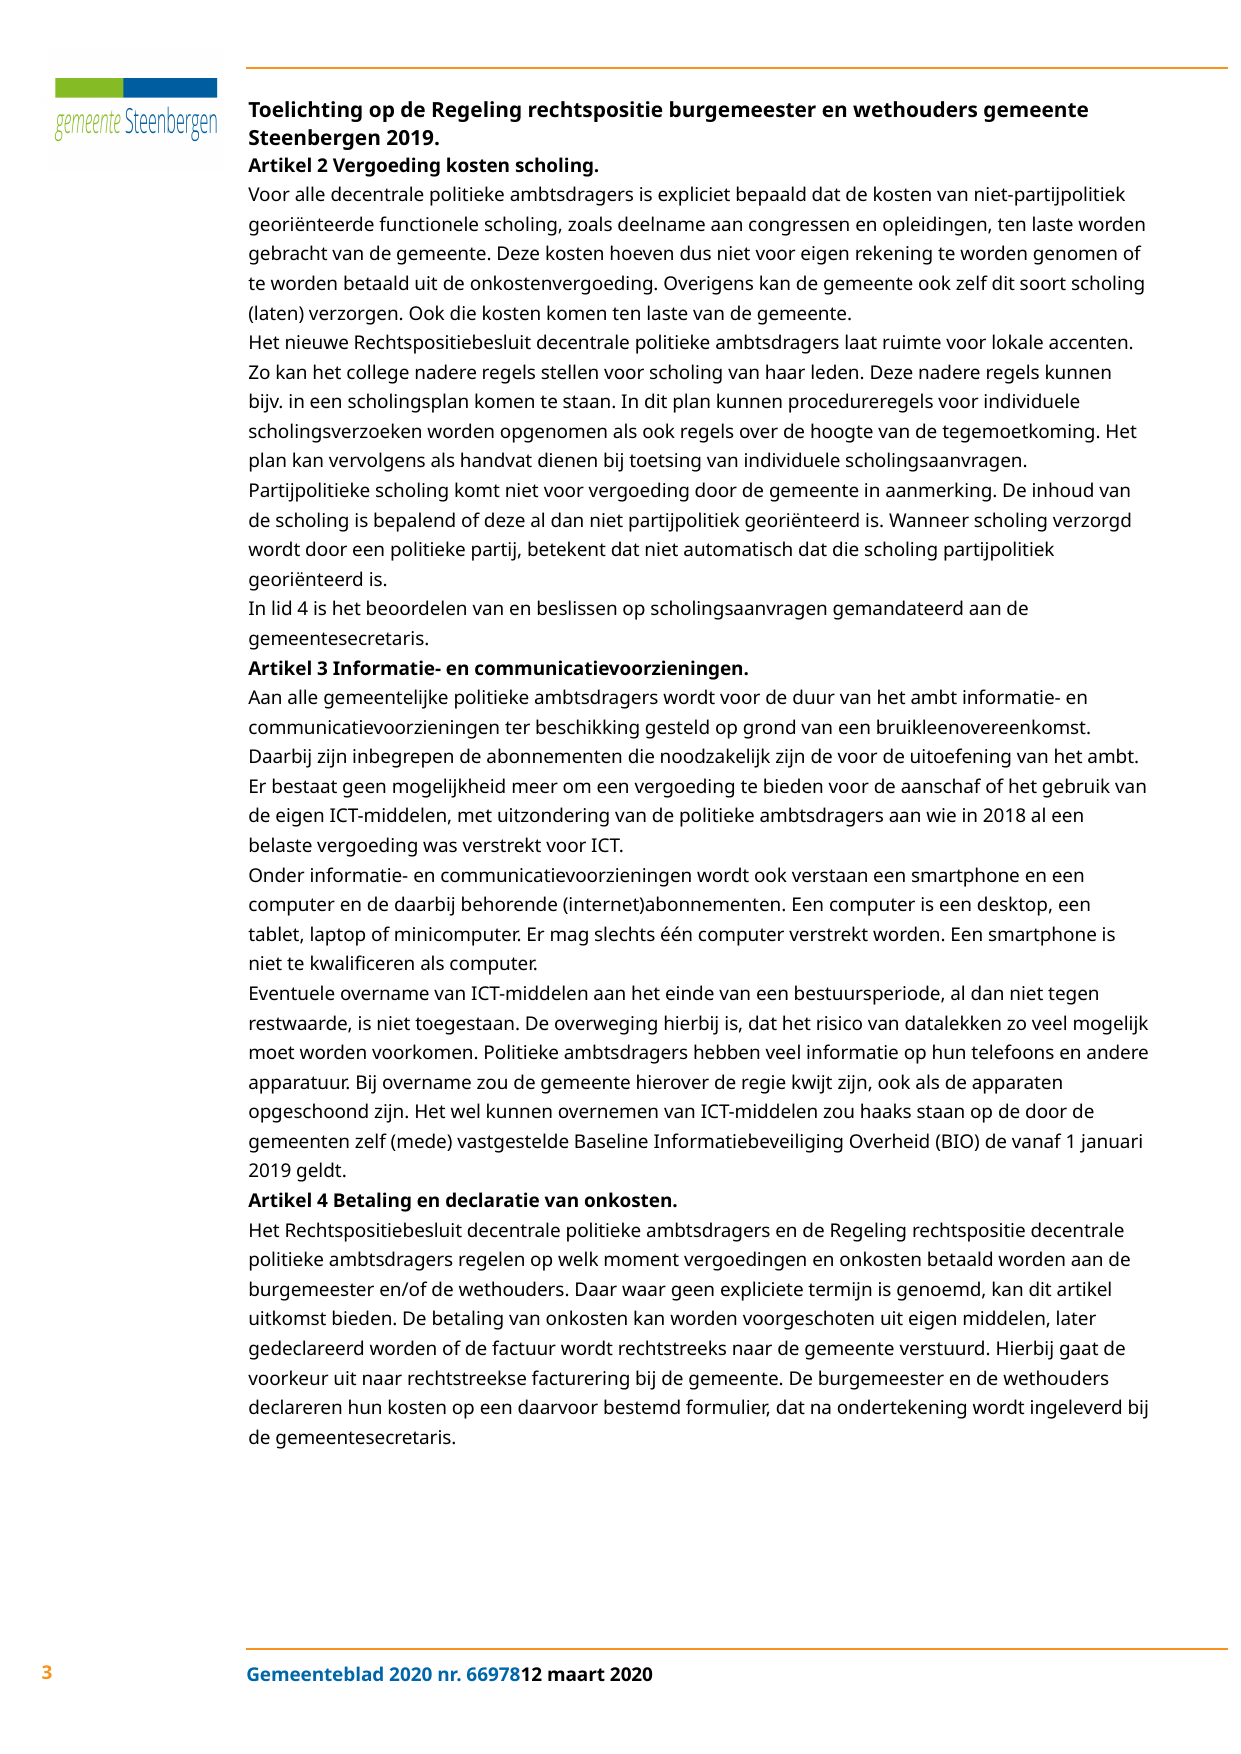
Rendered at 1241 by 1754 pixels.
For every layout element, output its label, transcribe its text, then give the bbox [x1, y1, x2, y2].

text Het nieuwe Rechtspositiebesluit decentrale politieke ambtsdragers laat ruimte voor lokale accenten. Zo kan het college nadere regels stellen voor scholing van haar leden. Deze nadere regels kunnen bijv. in een scholingsplan komen te staan. In dit plan kunnen procedureregels voor individuele scholingsverzoeken worden opgenomen als ook regels over de hoogte van de tegemoetkoming. Het plan kan vervolgens als handvat dienen bij toetsing van individuele scholingsaanvragen. [248, 329, 1152, 473]
text In lid 4 is het beoordelen van en beslissen op scholingsaanvragen gemandateerd aan de gemeentesecretaris. [248, 596, 1152, 651]
text Artikel 2 Vergoeding kosten scholing. [248, 152, 1152, 177]
text Voor alle decentrale politieke ambtsdragers is expliciet bepaald dat de kosten van niet-partijpolitiek georiënteerde functionele scholing, zoals deelname aan congressen en opleidingen, ten laste worden gebracht van de gemeente. Deze kosten hoeven dus niet voor eigen rekening te worden genomen of te worden betaald uit de onkostenvergoeding. Overigens kan de gemeente ook zelf dit soort scholing (laten) verzorgen. Ook die kosten komen ten laste van de gemeente. [248, 181, 1152, 325]
text burgemeester en/of de wethouders. Daar waar geen expliciete termijn is genoemd, kan dit artikel uitkomst bieden. De betaling van onkosten kan worden voorgeschoten uit eigen middelen, later gedeclareerd worden of de factuur wordt rechtstreeks naar de gemeente verstuurd. Hierbij gaat de voorkeur uit naar rechtstreekse facturering bij de gemeente. De burgemeester en de wethouders declareren hun kosten op een daarvoor bestemd formulier, dat na ondertekening wordt ingeleverd bij de gemeentesecretaris. [248, 1276, 1152, 1449]
text Toelichting op de Regeling rechtspositie burgemeester en wethouders gemeente Steenbergen 2019. [248, 95, 1152, 152]
text Aan alle gemeentelijke politieke ambtsdragers wordt voor de duur van het ambt informatie- en communicatievoorzieningen ter beschikking gesteld op grond van een bruikleenovereenkomst. Daarbij zijn inbegrepen de abonnementen die noodzakelijk zijn de voor de uitoefening van het ambt. Er bestaat geen mogelijkheid meer om een vergoeding te bieden voor de aanschaf of het gebruik van de eigen ICT-middelen, met uitzondering van de politieke ambtsdragers aan wie in 2018 al een belaste vergoeding was verstrekt voor ICT. [248, 684, 1152, 858]
text Het Rechtspositiebesluit decentrale politieke ambtsdragers en de Regeling rechtspositie decentrale politieke ambtsdragers regelen op welk moment vergoedingen en onkosten betaald worden aan de [248, 1217, 1152, 1272]
picture [41, 47, 231, 172]
text Partijpolitieke scholing komt niet voor vergoeding door de gemeente in aanmerking. De inhoud van de scholing is bepalend of deze al dan niet partijpolitiek georiënteerd is. Wanneer scholing verzorgd wordt door een politieke partij, betekent dat niet automatisch dat die scholing partijpolitiek georiënteerd is. [248, 477, 1152, 592]
text Onder informatie- en communicatievoorzieningen wordt ook verstaan een smartphone en een computer en de daarbij behorende (internet)abonnementen. Een computer is een desktop, een tablet, laptop of minicomputer. Er mag slechts één computer verstrekt worden. Een smartphone is niet te kwalificeren als computer. [248, 862, 1152, 976]
text Artikel 3 Informatie- en communicatievoorzieningen. [248, 655, 1152, 680]
text Eventuele overname van ICT-middelen aan het einde van een bestuursperiode, al dan niet tegen restwaarde, is niet toegestaan. De overweging hierbij is, dat het risico van datalekken zo veel mogelijk moet worden voorkomen. Politieke ambtsdragers hebben veel informatie op hun telefoons en andere apparatuur. Bij overname zou de gemeente hierover de regie kwijt zijn, ook als de apparaten opgeschoond zijn. Het wel kunnen overnemen van ICT-middelen zou haaks staan op de door de gemeenten zelf (mede) vastgestelde Baseline Informatiebeveiliging Overheid (BIO) de vanaf 1 januari 2019 geldt. [248, 980, 1152, 1183]
text Artikel 4 Betaling en declaratie van onkosten. [248, 1187, 1152, 1213]
